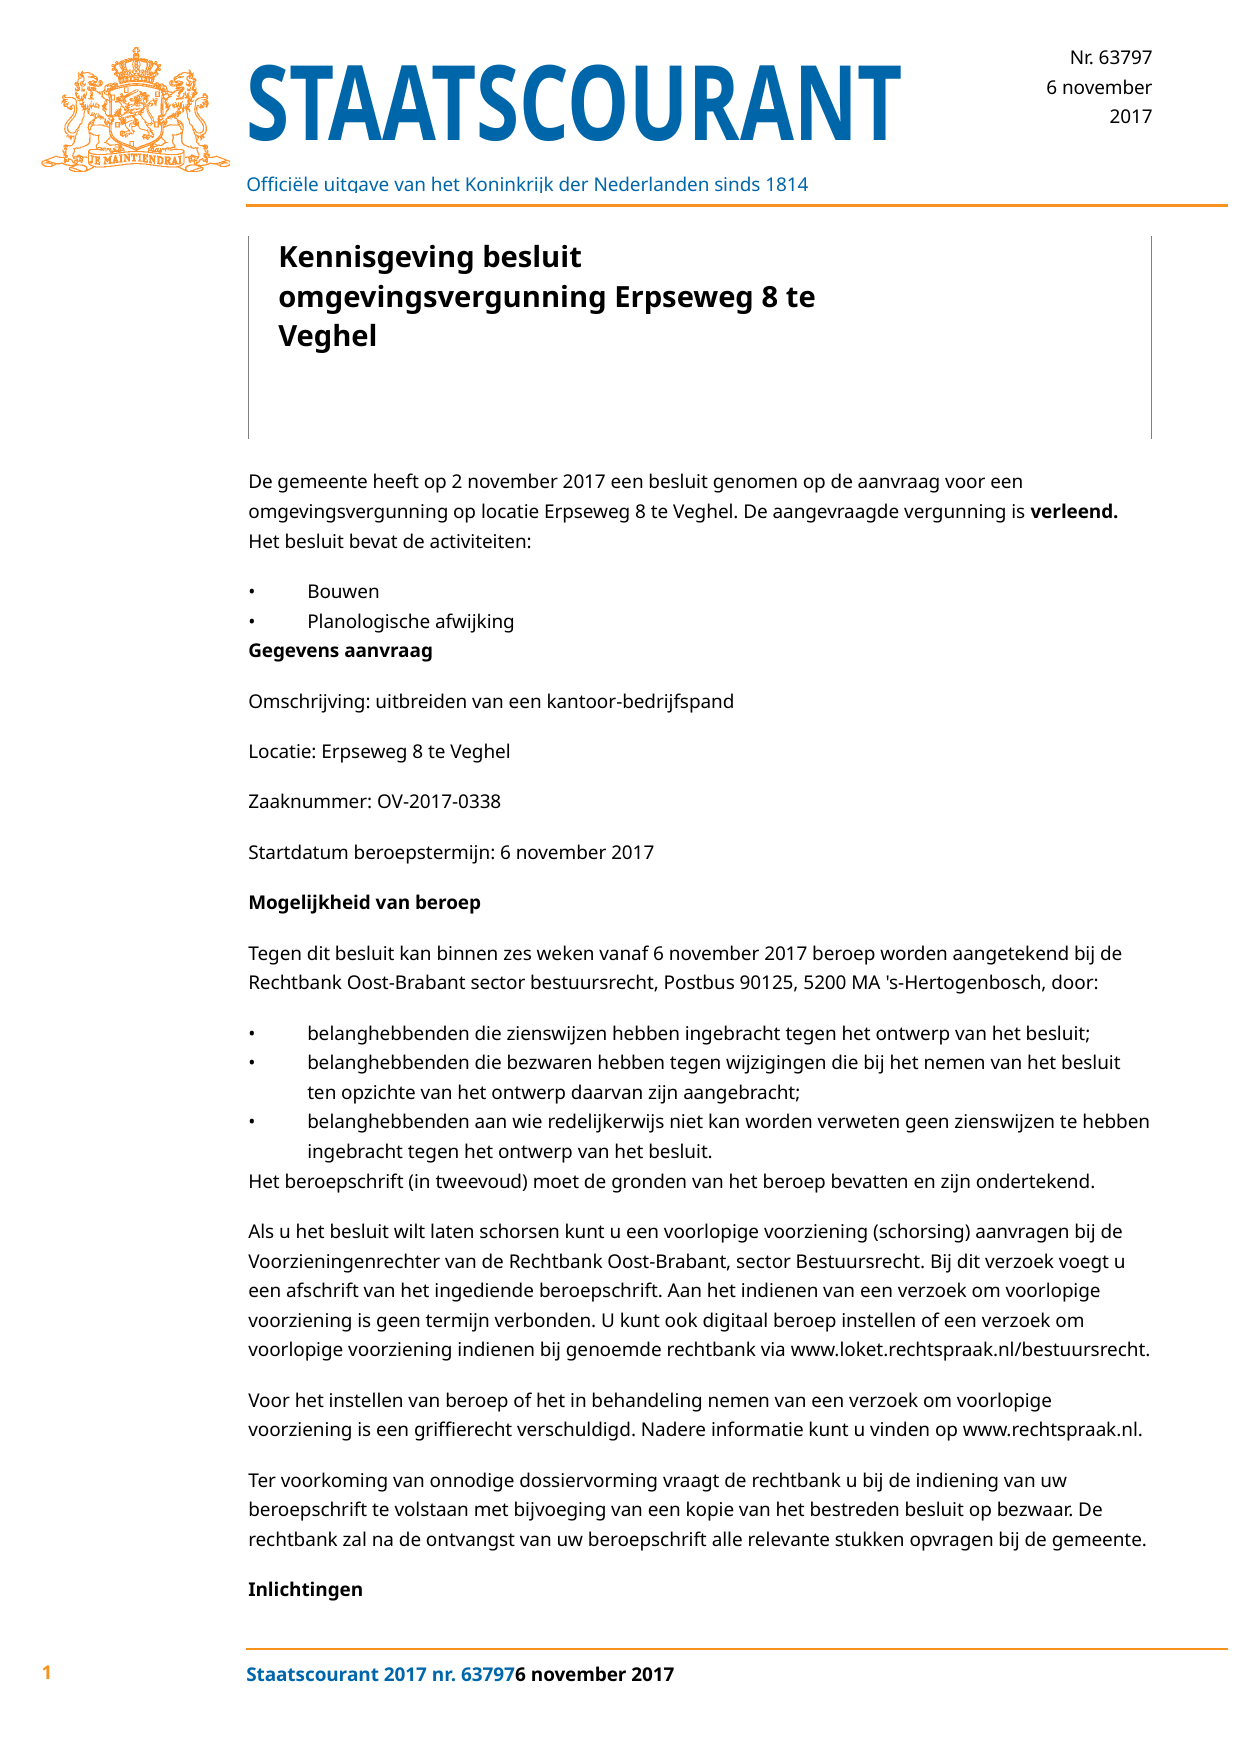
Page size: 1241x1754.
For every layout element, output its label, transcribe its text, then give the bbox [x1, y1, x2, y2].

text Inlichtingen [248, 1577, 1152, 1602]
text Mogelijkheid van beroep [248, 889, 1152, 915]
list belanghebbenden die zienswijzen hebben ingebracht tegen het ontwerp van het besluit; [248, 1020, 1152, 1046]
table_header [1090, 236, 1151, 413]
list belanghebbenden die bezwaren hebben tegen wijzigingen die bij het nemen van het besluit ten opzichte van het ontwerp daarvan zijn aangebracht; [248, 1049, 1152, 1105]
text De gemeente heeft op 2 november 2017 een besluit genomen op de aanvraag voor een omgevingsvergunning op locatie Erpseweg 8 te Veghel. De aangevraagde vergunning is verleend. Het besluit bevat de activiteiten: [248, 469, 1152, 553]
list Planologische afwijking [248, 608, 1152, 633]
text Locatie: Erpseweg 8 te Veghel [248, 738, 1152, 764]
table_header Kennisgeving besluit omgevingsvergunning Erpseweg 8 te Veghel [249, 236, 850, 439]
table_header [850, 236, 912, 413]
list Bouwen [248, 578, 1152, 604]
text Tegen dit besluit kan binnen zes weken vanaf 6 november 2017 beroep worden aangetekend bij de Rechtbank Oost-Brabant sector bestuursrecht, Postbus 90125, 5200 MA 's-Hertogenbosch, door: [248, 940, 1152, 995]
text Omschrijving: uitbreiden van een kantoor-bedrijfspand [248, 688, 1152, 713]
text Zaaknummer: OV-2017-0338 [248, 789, 1152, 814]
text Voor het instellen van beroep of het in behandeling nemen van een verzoek om voorlopige voorziening is een griffierecht verschuldigd. Nadere informatie kunt u vinden op www.rechtspraak.nl. [248, 1387, 1152, 1442]
list belanghebbenden aan wie redelijkerwijs niet kan worden verweten geen zienswijzen te hebben ingebracht tegen het ontwerp van het besluit. [248, 1109, 1152, 1164]
text Ter voorkoming van onnodige dossiervorming vraagt de rechtbank u bij de indiening van uw beroepschrift te volstaan met bijvoeging van een kopie van het bestreden besluit op bezwaar. De rechtbank zal na de ontvangst van uw beroepschrift alle relevante stukken opvragen bij de gemeente. [248, 1467, 1152, 1552]
table_header [850, 414, 1151, 439]
picture [912, 236, 1090, 414]
picture [41, 47, 231, 172]
text Gegevens aanvraag [248, 637, 1152, 663]
text Het beroepschrift (in tweevoud) moet de gronden van het beroep bevatten en zijn ondertekend. [248, 1168, 1152, 1193]
text Startdatum beroepstermijn: 6 november 2017 [248, 839, 1152, 865]
text Als u het besluit wilt laten schorsen kunt u een voorlopige voorziening (schorsing) aanvragen bij de Voorzieningenrechter van de Rechtbank Oost-Brabant, sector Bestuursrecht. Bij dit verzoek voegt u een afschrift van het ingediende beroepschrift. Aan het indienen van een verzoek om voorlopige voorziening is geen termijn verbonden. U kunt ook digitaal beroep instellen of een verzoek om voorlopige voorziening indienen bij genoemde rechtbank via www.loket.rechtspraak.nl/bestuursrecht. [248, 1218, 1152, 1362]
